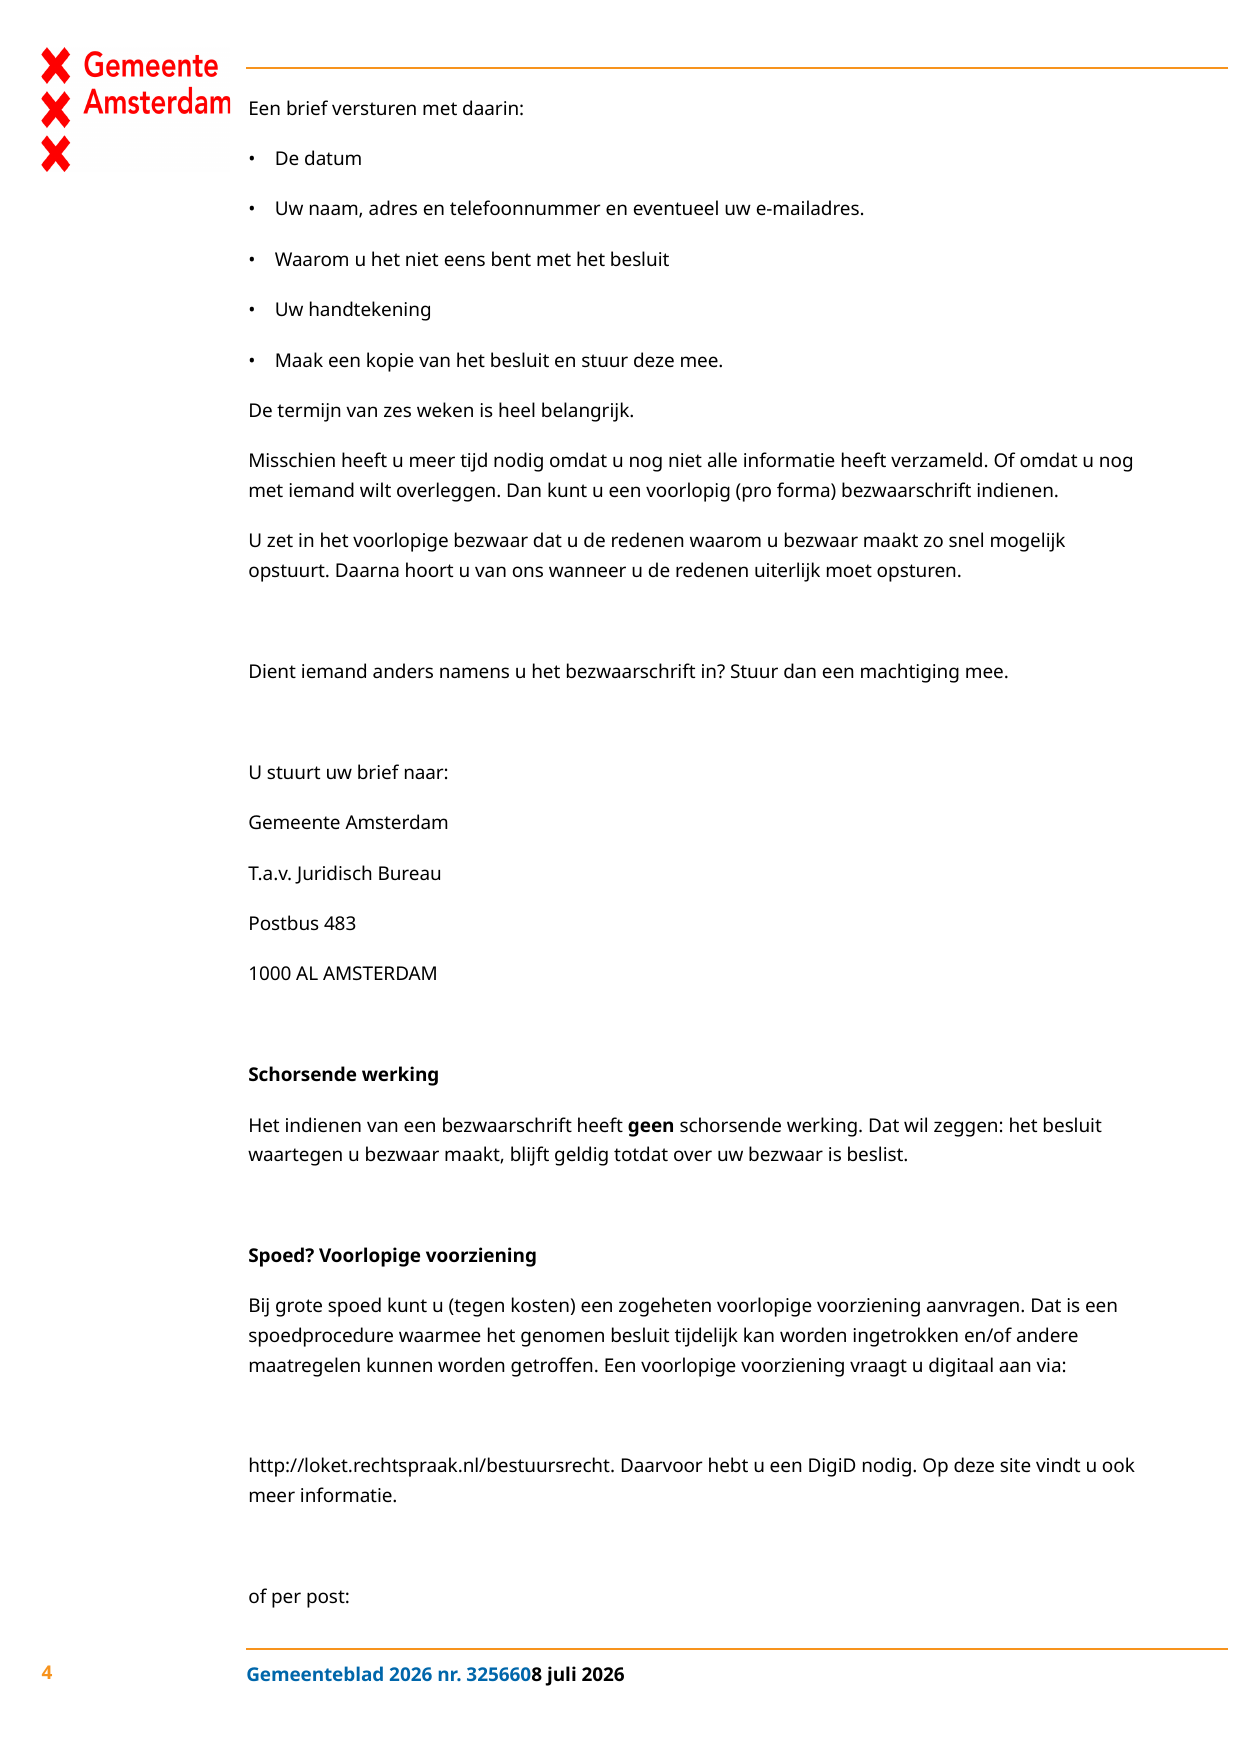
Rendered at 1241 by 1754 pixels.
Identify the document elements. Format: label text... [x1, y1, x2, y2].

text De termijn van zes weken is heel belangrijk. [248, 397, 1152, 423]
text U stuurt uw brief naar: [248, 759, 1152, 785]
text • Uw handtekening [248, 296, 1152, 322]
text Een brief versturen met daarin: [248, 95, 1152, 121]
text U zet in het voorlopige bezwaar dat u de redenen waarom u bezwaar maakt zo snel mogelijk opstuurt. Daarna hoort u van ons wanneer u de redenen uiterlijk moet opsturen. [248, 528, 1152, 583]
text Postbus 483 [248, 910, 1152, 936]
text T.a.v. Juridisch Bureau [248, 860, 1152, 886]
text Schorsende werking [248, 1061, 1152, 1087]
text 1000 AL AMSTERDAM [248, 961, 1152, 986]
text Misschien heeft u meer tijd nodig omdat u nog niet alle informatie heeft verzameld. Of omdat u nog met iemand wilt overleggen. Dan kunt u een voorlopig (pro forma) bezwaarschrift indienen. [248, 448, 1152, 503]
text Bij grote spoed kunt u (tegen kosten) een zogeheten voorlopige voorziening aanvragen. Dat is een spoedprocedure waarmee het genomen besluit tijdelijk kan worden ingetrokken en/of andere maatregelen kunnen worden getroffen. Een voorlopige voorziening vraagt u digitaal aan via: [248, 1293, 1152, 1378]
text • Maak een kopie van het besluit en stuur deze mee. [248, 347, 1152, 373]
text • Uw naam, adres en telefoonnummer en eventueel uw e-mailadres. [248, 196, 1152, 221]
text • Waarom u het niet eens bent met het besluit [248, 246, 1152, 272]
picture [41, 47, 231, 172]
text http://loket.rechtspraak.nl/bestuursrecht. Daarvoor hebt u een DigiD nodig. Op deze site vindt u ook meer informatie. [248, 1453, 1152, 1508]
text Het indienen van een bezwaarschrift heeft geen schorsende werking. Dat wil zeggen: het besluit waartegen u bezwaar maakt, blijft geldig totdat over uw bezwaar is beslist. [248, 1112, 1152, 1167]
text Dient iemand anders namens u het bezwaarschrift in? Stuur dan een machtiging mee. [248, 658, 1152, 684]
text Gemeente Amsterdam [248, 809, 1152, 835]
text Spoed? Voorlopige voorziening [248, 1242, 1152, 1268]
text of per post: [248, 1583, 1152, 1609]
text • De datum [248, 145, 1152, 171]
